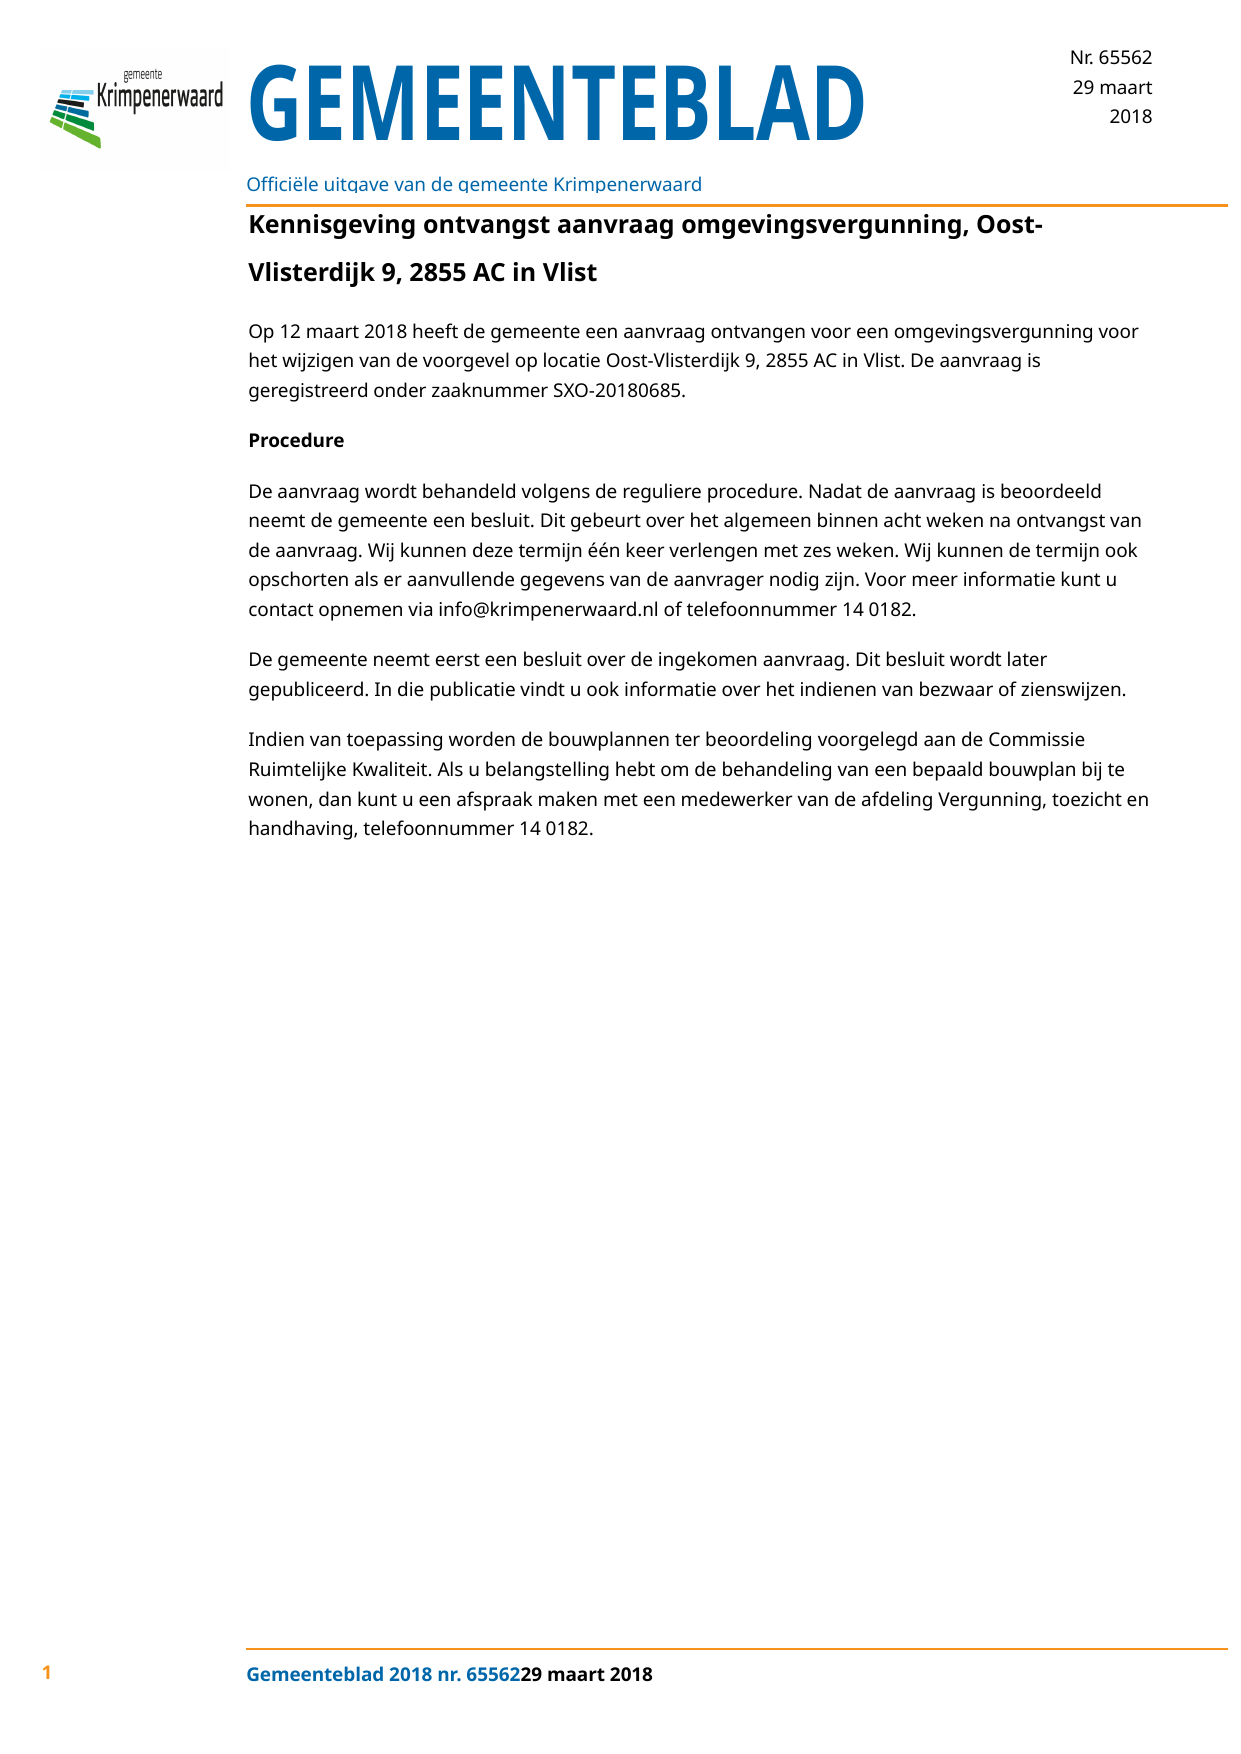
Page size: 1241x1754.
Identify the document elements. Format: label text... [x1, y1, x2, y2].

text De gemeente neemt eerst een besluit over de ingekomen aanvraag. Dit besluit wordt later gepubliceerd. In die publicatie vindt u ook informatie over het indienen van bezwaar of zienswijzen. [248, 647, 1152, 702]
text Kennisgeving ontvangst aanvraag omgevingsvergunning, Oost-Vlisterdijk 9, 2855 AC in Vlist [248, 207, 1152, 288]
text Op 12 maart 2018 heeft de gemeente een aanvraag ontvangen voor een omgevingsvergunning voor het wijzigen van de voorgevel op locatie Oost-Vlisterdijk 9, 2855 AC in Vlist. De aanvraag is geregistreerd onder zaaknummer SXO-20180685. [248, 318, 1152, 403]
text Procedure [248, 427, 1152, 453]
text Indien van toepassing worden de bouwplannen ter beoordeling voorgelegd aan de Commissie Ruimtelijke Kwaliteit. Als u belangstelling hebt om de behandeling van een bepaald bouwplan bij te wonen, dan kunt u een afspraak maken met een medewerker van de afdeling Vergunning, toezicht en handhaving, telefoonnummer 14 0182. [248, 727, 1152, 841]
picture [41, 47, 231, 172]
text De aanvraag wordt behandeld volgens de reguliere procedure. Nadat de aanvraag is beoordeeld neemt de gemeente een besluit. Dit gebeurt over het algemeen binnen acht weken na ontvangst van de aanvraag. Wij kunnen deze termijn één keer verlengen met zes weken. Wij kunnen de termijn ook opschorten als er aanvullende gegevens van de aanvrager nodig zijn. Voor meer informatie kunt u contact opnemen via info@krimpenerwaard.nl of telefoonnummer 14 0182. [248, 478, 1152, 622]
